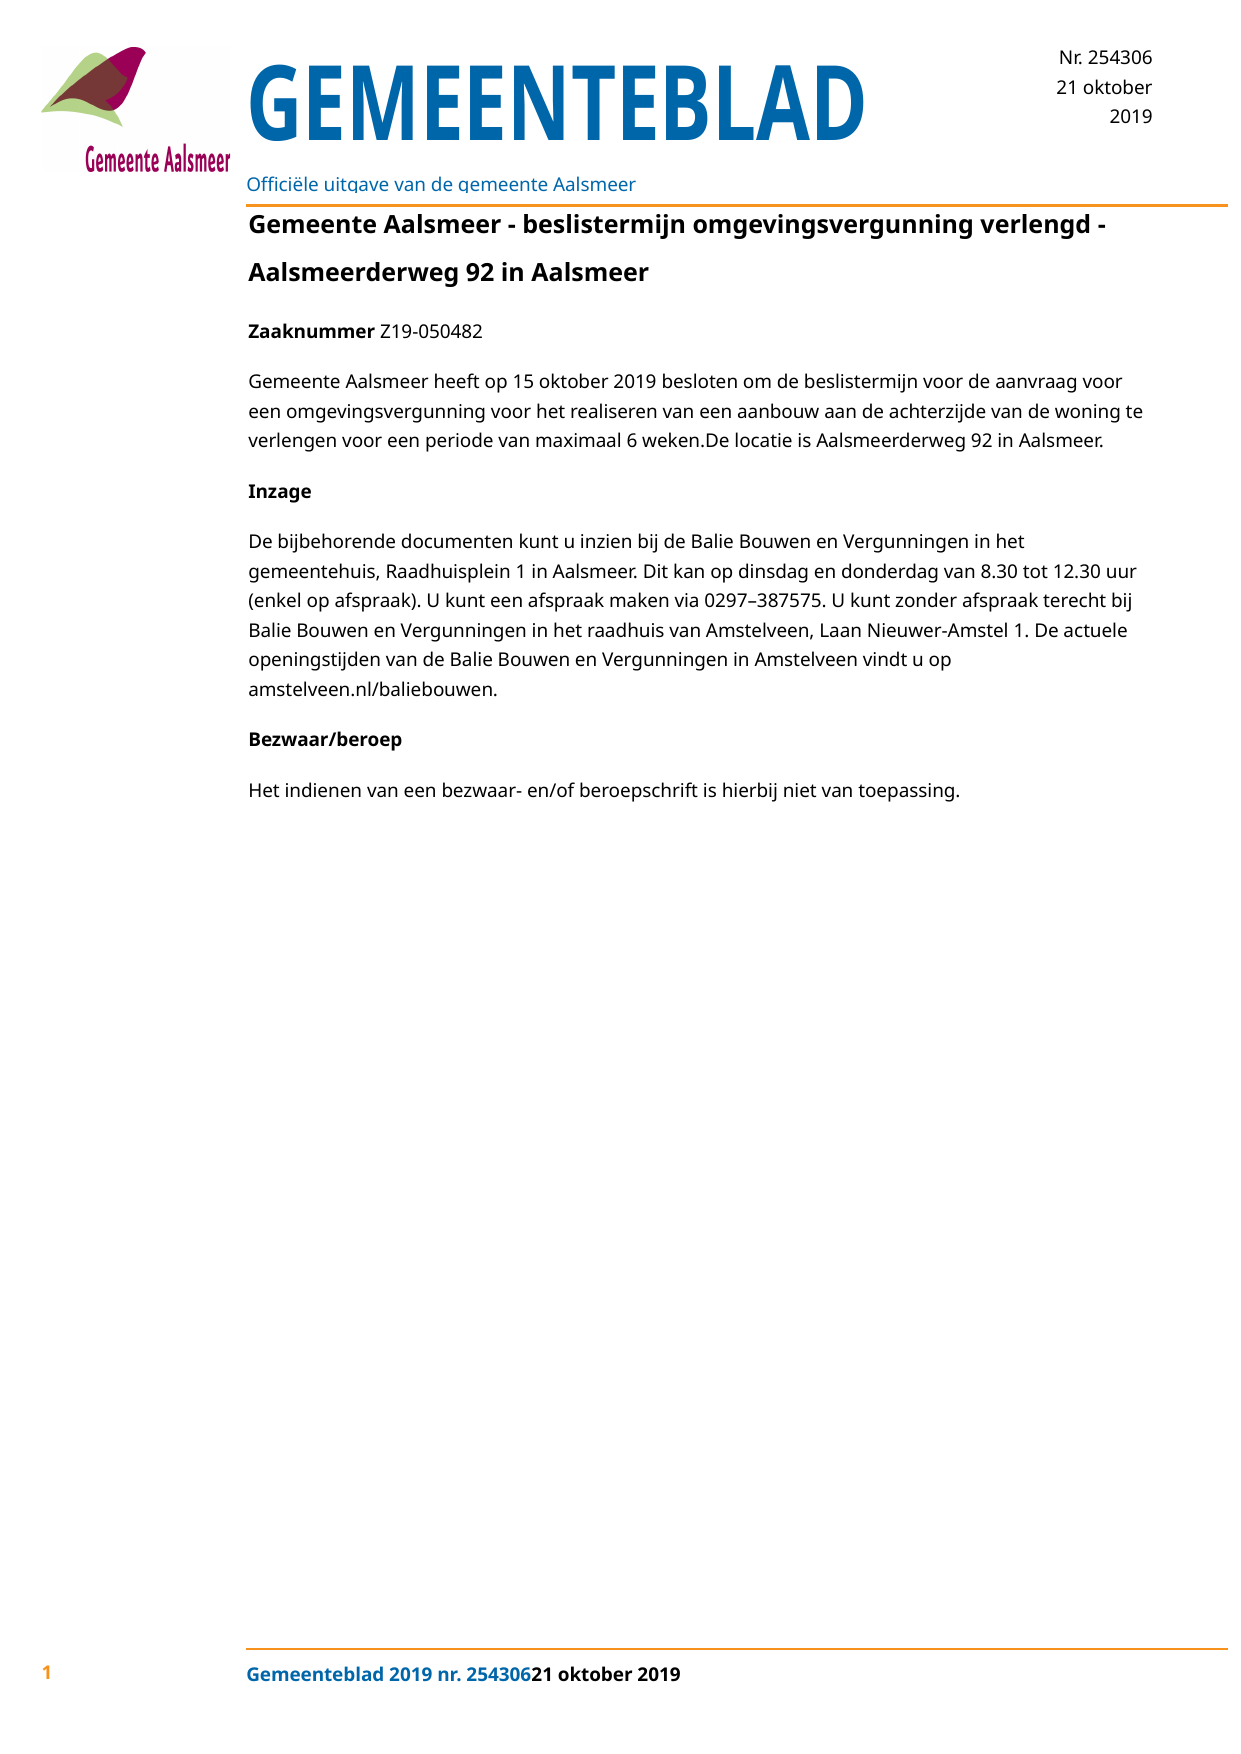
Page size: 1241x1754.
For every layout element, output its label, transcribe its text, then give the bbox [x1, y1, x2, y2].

text Zaaknummer Z19-050482 [248, 318, 1152, 344]
text Bezwaar/beroep [248, 727, 1152, 752]
text Gemeente Aalsmeer - beslistermijn omgevingsvergunning verlengd - Aalsmeerderweg 92 in Aalsmeer [248, 207, 1152, 288]
text Inzage [248, 478, 1152, 504]
text Gemeente Aalsmeer heeft op 15 oktober 2019 besloten om de beslistermijn voor de aanvraag voor een omgevingsvergunning voor het realiseren van een aanbouw aan de achterzijde van de woning te verlengen voor een periode van maximaal 6 weken.De locatie is Aalsmeerderweg 92 in Aalsmeer. [248, 368, 1152, 453]
text Het indienen van een bezwaar- en/of beroepschrift is hierbij niet van toepassing. [248, 777, 1152, 803]
picture [41, 47, 231, 172]
text De bijbehorende documenten kunt u inzien bij de Balie Bouwen en Vergunningen in het gemeentehuis, Raadhuisplein 1 in Aalsmeer. Dit kan op dinsdag en donderdag van 8.30 tot 12.30 uur (enkel op afspraak). U kunt een afspraak maken via 0297–387575. U kunt zonder afspraak terecht bij Balie Bouwen en Vergunningen in het raadhuis van Amstelveen, Laan Nieuwer-Amstel 1. De actuele openingstijden van de Balie Bouwen en Vergunningen in Amstelveen vindt u op amstelveen.nl/baliebouwen. [248, 528, 1152, 702]
